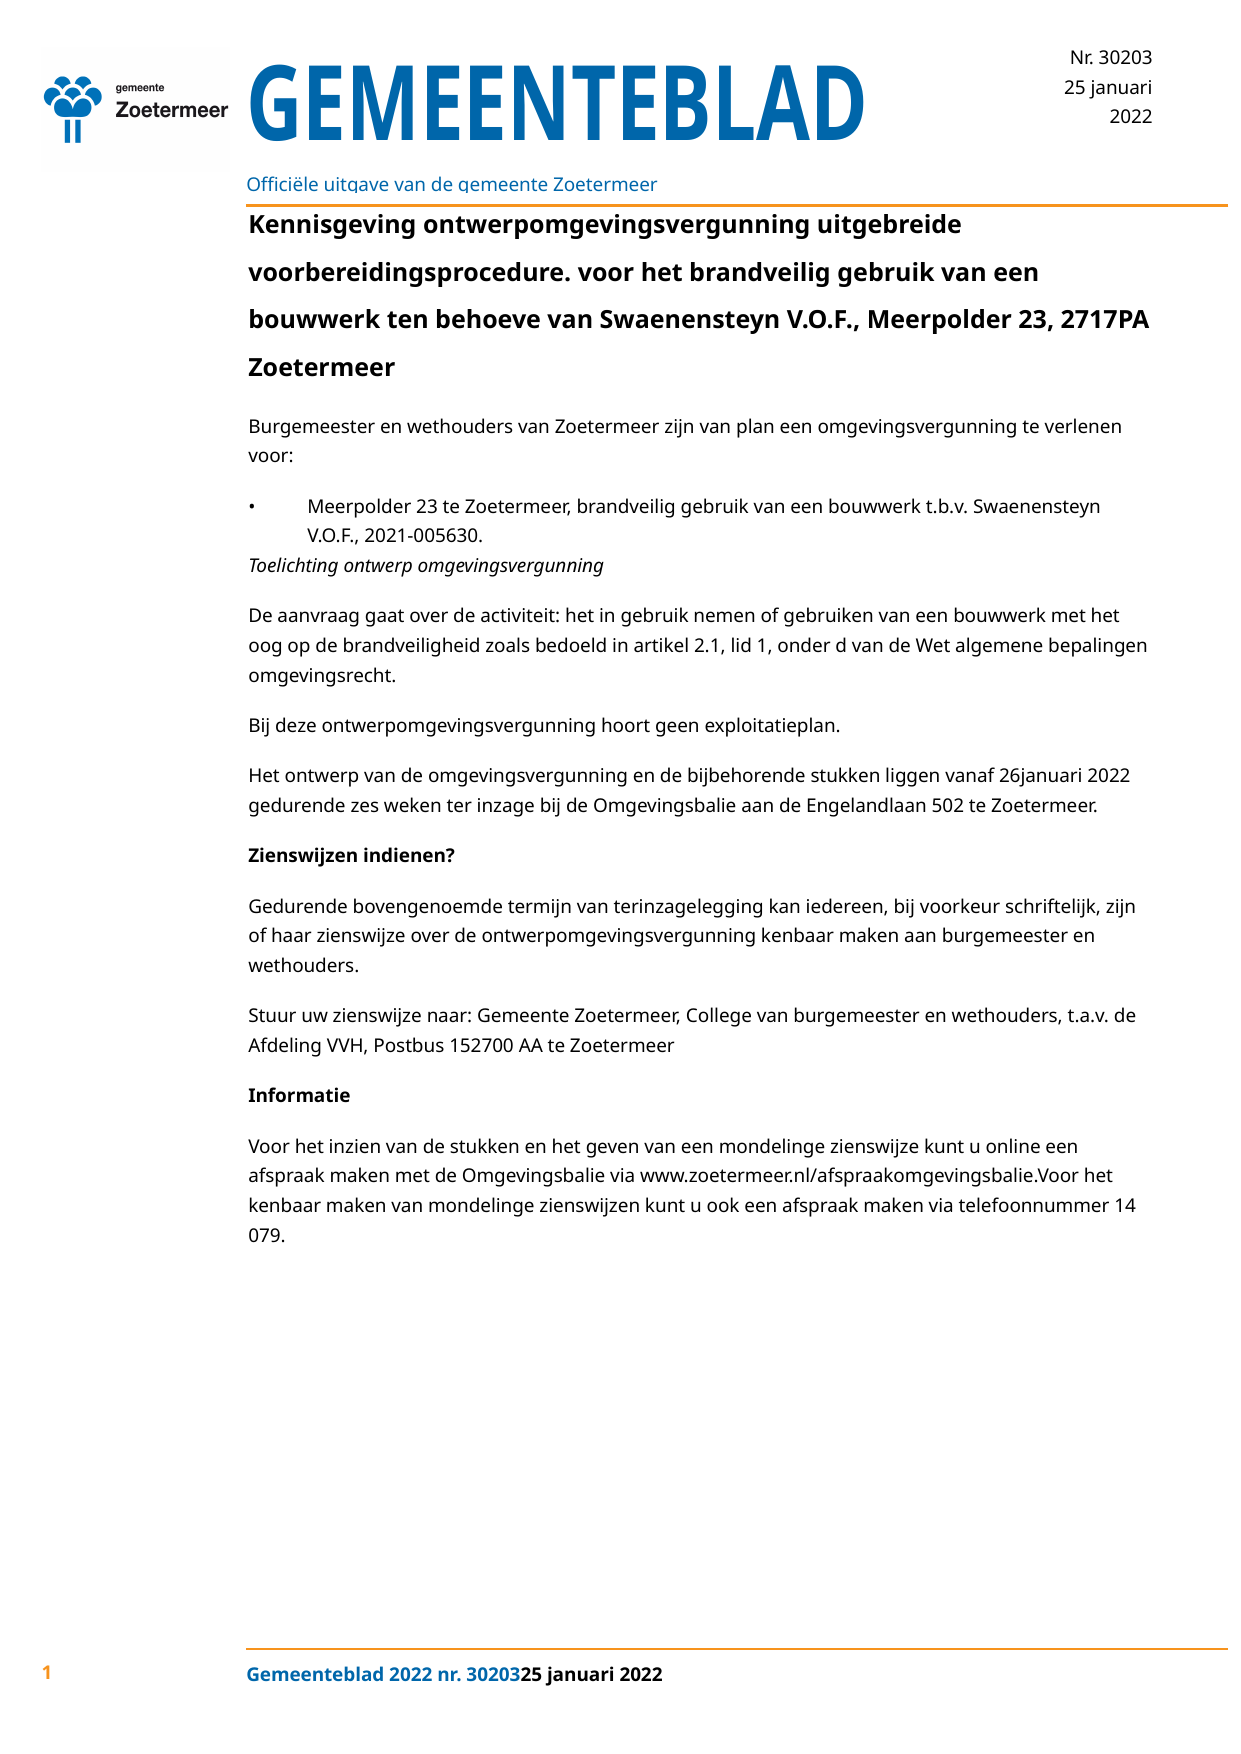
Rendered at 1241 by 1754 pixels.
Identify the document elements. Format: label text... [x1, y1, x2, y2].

text Voor het inzien van de stukken en het geven van een mondelinge zienswijze kunt u online een afspraak maken met de Omgevingsbalie via www.zoetermeer.nl/afspraakomgevingsbalie.Voor het kenbaar maken van mondelinge zienswijzen kunt u ook een afspraak maken via telefoonnummer 14 079. [248, 1133, 1152, 1248]
text Kennisgeving ontwerpomgevingsvergunning uitgebreide voorbereidingsprocedure. voor het brandveilig gebruik van een bouwwerk ten behoeve van Swaenensteyn V.O.F., Meerpolder 23, 2717PA Zoetermeer [248, 207, 1152, 384]
text Het ontwerp van de omgevingsvergunning en de bijbehorende stukken liggen vanaf 26januari 2022 gedurende zes weken ter inzage bij de Omgevingsbalie aan de Engelandlaan 502 te Zoetermeer. [248, 763, 1152, 818]
text Burgemeester en wethouders van Zoetermeer zijn van plan een omgevingsvergunning te verlenen voor: [248, 413, 1152, 468]
text Stuur uw zienswijze naar: Gemeente Zoetermeer, College van burgemeester en wethouders, t.a.v. de Afdeling VVH, Postbus 152700 AA te Zoetermeer [248, 1003, 1152, 1058]
picture [41, 47, 231, 172]
text Bij deze ontwerpomgevingsvergunning hoort geen exploitatieplan. [248, 712, 1152, 738]
text Informatie [248, 1083, 1152, 1108]
text Toelichting ontwerp omgevingsvergunning [248, 552, 1152, 578]
text Zienswijzen indienen? [248, 843, 1152, 868]
list Meerpolder 23 te Zoetermeer, brandveilig gebruik van een bouwwerk t.b.v. Swaenensteyn V.O.F., 2021-005630. [248, 493, 1152, 548]
text Gedurende bovengenoemde termijn van terinzagelegging kan iedereen, bij voorkeur schriftelijk, zijn of haar zienswijze over de ontwerpomgevingsvergunning kenbaar maken aan burgemeester en wethouders. [248, 893, 1152, 978]
text De aanvraag gaat over de activiteit: het in gebruik nemen of gebruiken van een bouwwerk met het oog op de brandveiligheid zoals bedoeld in artikel 2.1, lid 1, onder d van de Wet algemene bepalingen omgevingsrecht. [248, 603, 1152, 688]
